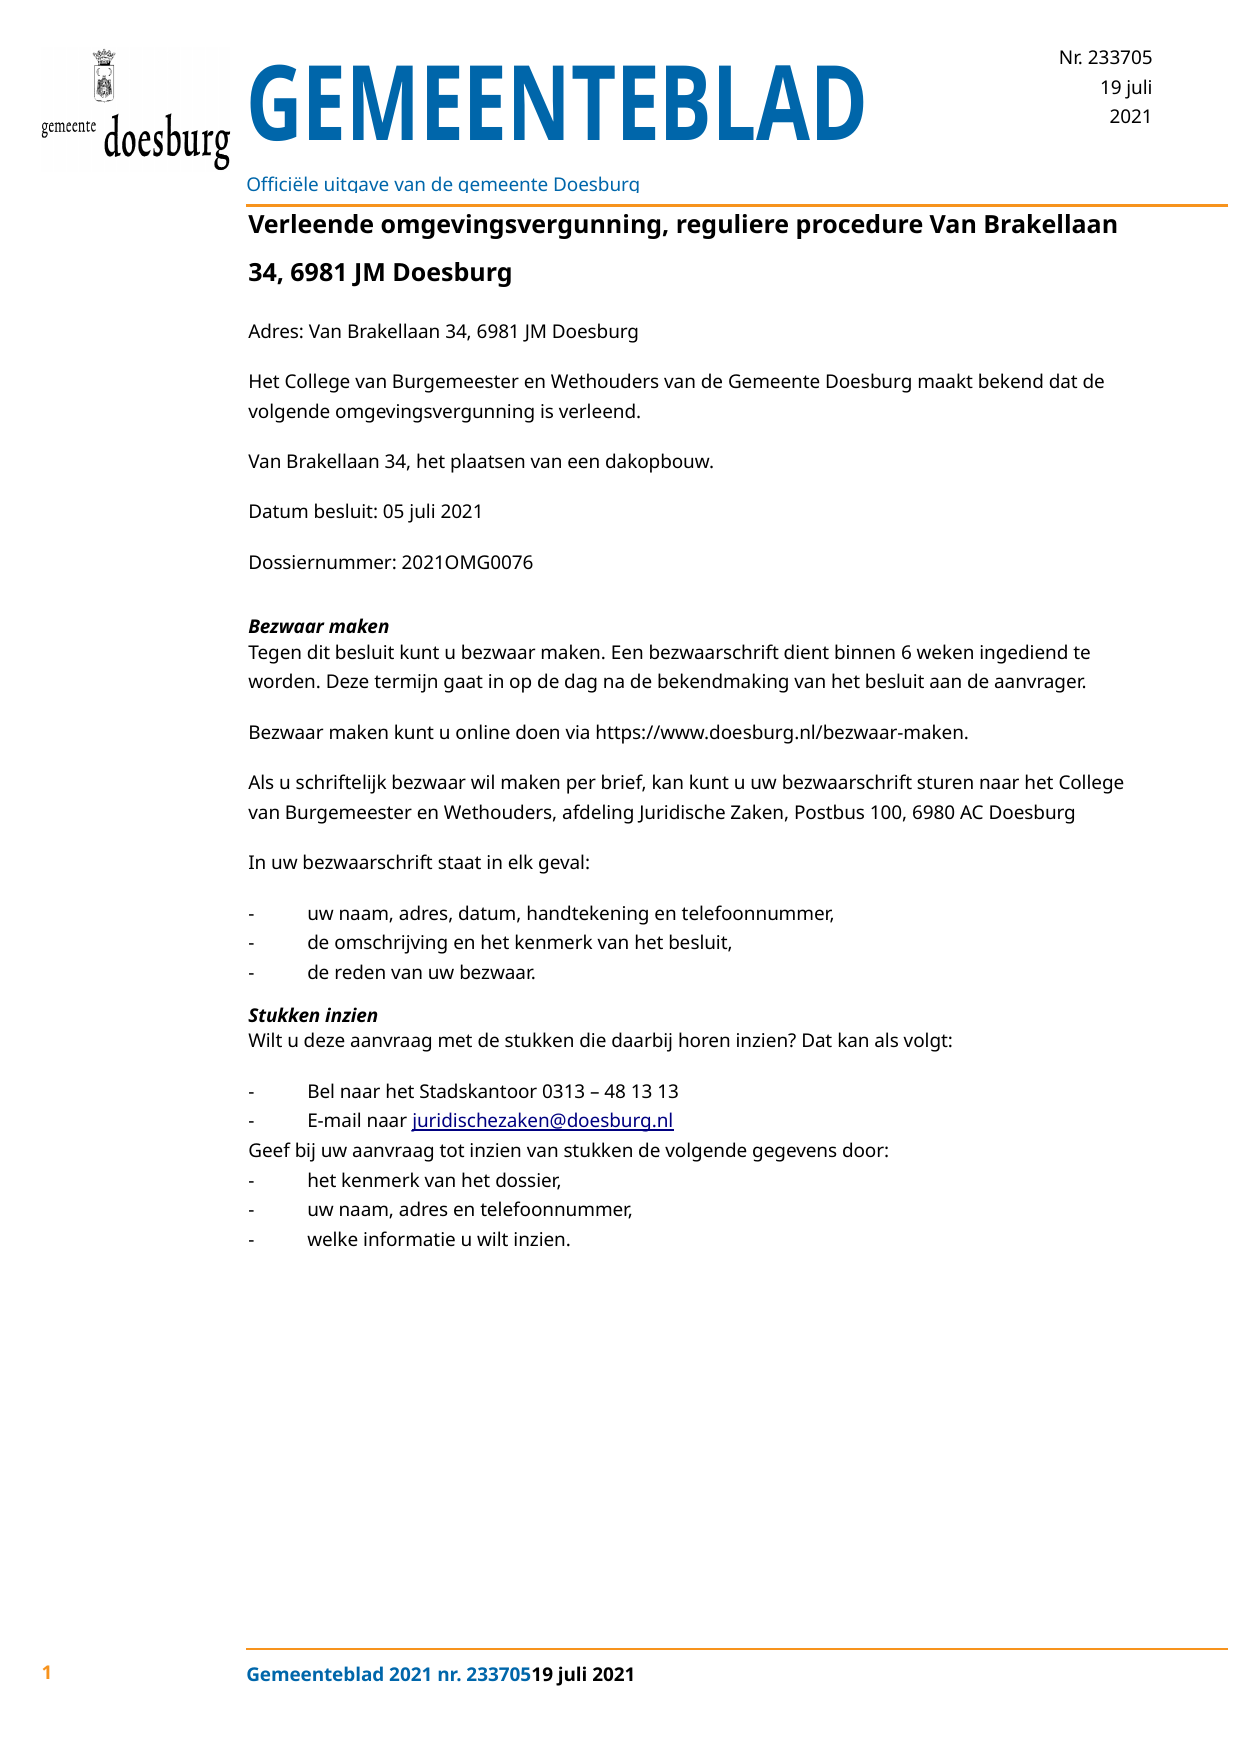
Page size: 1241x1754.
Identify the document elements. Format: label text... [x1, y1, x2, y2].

text Datum besluit: 05 juli 2021 [248, 499, 1152, 524]
list welke informatie u wilt inzien. [248, 1226, 1152, 1252]
text Stukken inzien [248, 1002, 1152, 1028]
text Tegen dit besluit kunt u bezwaar maken. Een bezwaarschrift dient binnen 6 weken ingediend te worden. Deze termijn gaat in op de dag na de bekendmaking van het besluit aan de aanvrager. [248, 639, 1152, 694]
list de reden van uw bezwaar. [248, 959, 1152, 984]
list E-mail naar juridischezaken@doesburg.nl [248, 1108, 1152, 1133]
text Dossiernummer: 2021OMG0076 [248, 549, 1152, 575]
text Adres: Van Brakellaan 34, 6981 JM Doesburg [248, 318, 1152, 344]
text Bezwaar maken kunt u online doen via https://www.doesburg.nl/bezwaar-maken. [248, 719, 1152, 744]
text Wilt u deze aanvraag met de stukken die daarbij horen inzien? Dat kan als volgt: [248, 1028, 1152, 1053]
text In uw bezwaarschrift staat in elk geval: [248, 849, 1152, 875]
text Geef bij uw aanvraag tot inzien van stukken de volgende gegevens door: [248, 1137, 1152, 1163]
text Verleende omgevingsvergunning, reguliere procedure Van Brakellaan 34, 6981 JM Doesburg [248, 207, 1152, 288]
picture [41, 47, 231, 172]
text Bezwaar maken [248, 613, 1152, 639]
list Bel naar het Stadskantoor 0313 – 48 13 13 [248, 1078, 1152, 1104]
text Het College van Burgemeester en Wethouders van de Gemeente Doesburg maakt bekend dat de volgende omgevingsvergunning is verleend. [248, 368, 1152, 424]
list uw naam, adres, datum, handtekening en telefoonnummer, [248, 900, 1152, 925]
list het kenmerk van het dossier, [248, 1167, 1152, 1193]
text Van Brakellaan 34, het plaatsen van een dakopbouw. [248, 448, 1152, 474]
list uw naam, adres en telefoonnummer, [248, 1196, 1152, 1222]
text Als u schriftelijk bezwaar wil maken per brief, kan kunt u uw bezwaarschrift sturen naar het College van Burgemeester en Wethouders, afdeling Juridische Zaken, Postbus 100, 6980 AC Doesburg [248, 769, 1152, 824]
list de omschrijving en het kenmerk van het besluit, [248, 929, 1152, 955]
